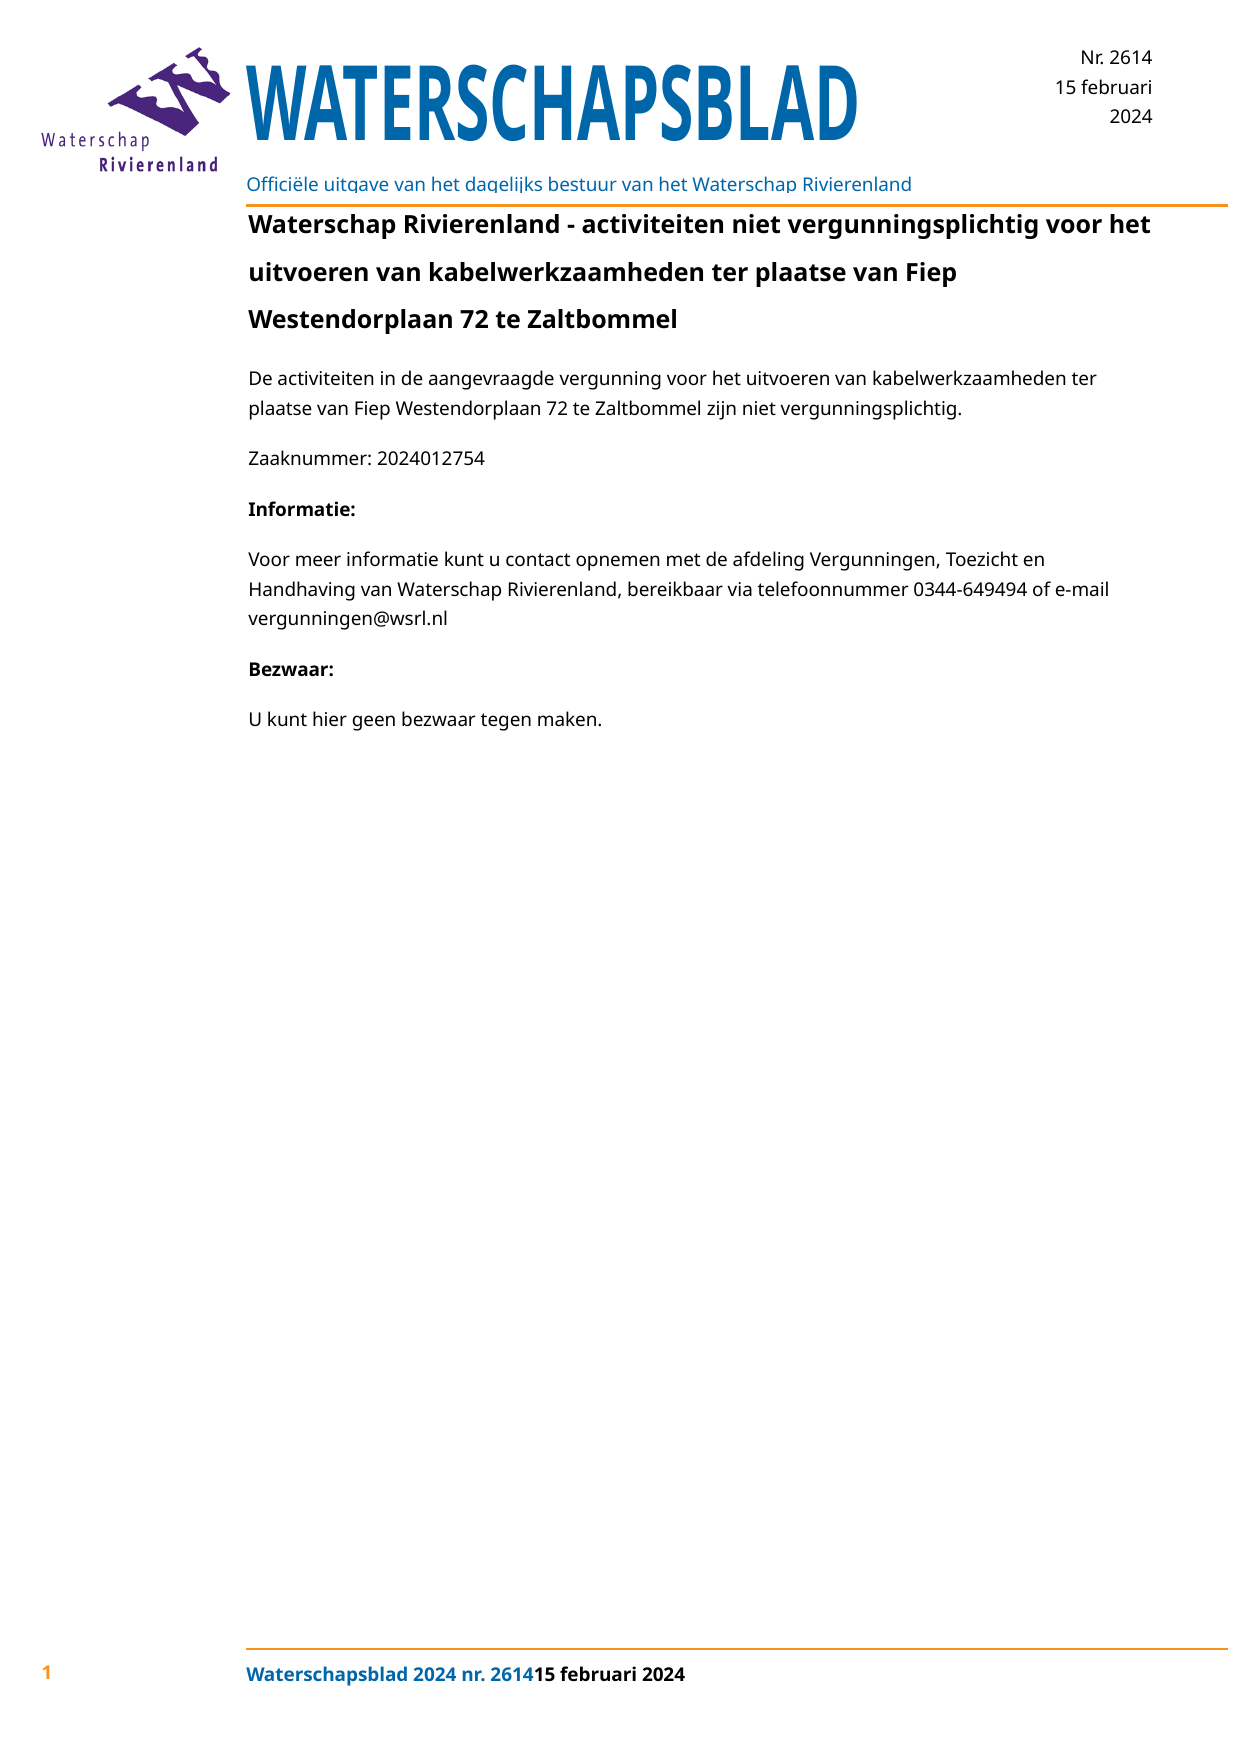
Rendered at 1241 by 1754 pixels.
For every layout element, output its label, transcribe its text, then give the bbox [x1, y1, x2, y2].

text Informatie: [248, 496, 1152, 522]
text Waterschap Rivierenland - activiteiten niet vergunningsplichtig voor het uitvoeren van kabelwerkzaamheden ter plaatse van Fiep Westendorplaan 72 te Zaltbommel [248, 207, 1152, 336]
text Voor meer informatie kunt u contact opnemen met de afdeling Vergunningen, Toezicht en Handhaving van Waterschap Rivierenland, bereikbaar via telefoonnummer 0344-649494 of e-mail vergunningen@wsrl.nl [248, 546, 1152, 631]
text De activiteiten in de aangevraagde vergunning voor het uitvoeren van kabelwerkzaamheden ter plaatse van Fiep Westendorplaan 72 te Zaltbommel zijn niet vergunningsplichtig. [248, 366, 1152, 421]
text U kunt hier geen bezwaar tegen maken. [248, 706, 1152, 732]
text Bezwaar: [248, 656, 1152, 682]
text Zaaknummer: 2024012754 [248, 446, 1152, 471]
picture [41, 47, 231, 172]
